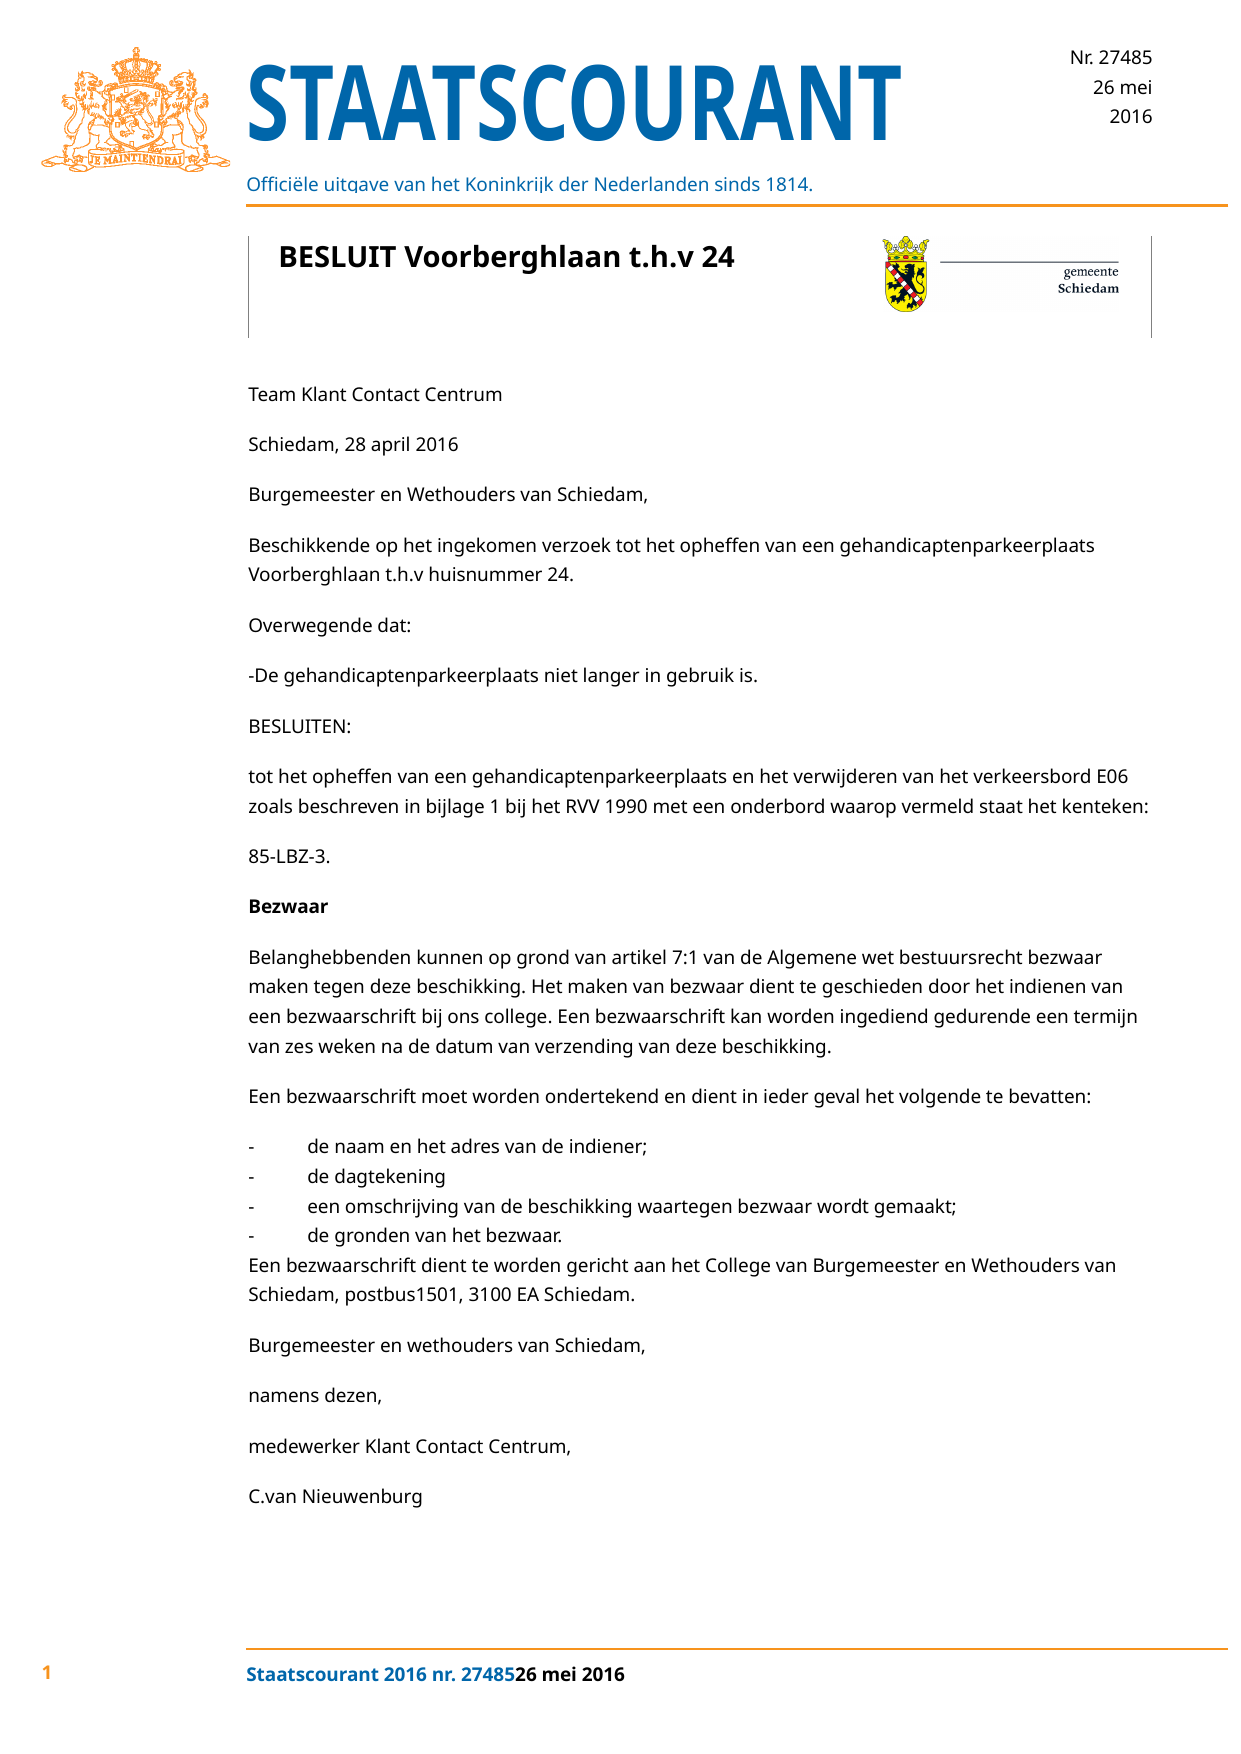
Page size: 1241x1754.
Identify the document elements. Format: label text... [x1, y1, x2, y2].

list de naam en het adres van de indiener; [248, 1134, 1152, 1159]
text Belanghebbenden kunnen op grond van artikel 7:1 van de Algemene wet bestuursrecht bezwaar maken tegen deze beschikking. Het maken van bezwaar dient te geschieden door het indienen van een bezwaarschrift bij ons college. Een bezwaarschrift kan worden ingediend gedurende een termijn van zes weken na de datum van verzending van deze beschikking. [248, 944, 1152, 1058]
list de dagtekening [248, 1163, 1152, 1189]
text Bezwaar [248, 894, 1152, 919]
text medewerker Klant Contact Centrum, [248, 1433, 1152, 1458]
text namens dezen, [248, 1382, 1152, 1408]
text -De gehandicaptenparkeerplaats niet langer in gebruik is. [248, 662, 1152, 688]
text 85-LBZ-3. [248, 843, 1152, 869]
text Overwegende dat: [248, 612, 1152, 638]
list de gronden van het bezwaar. [248, 1222, 1152, 1248]
text C.van Nieuwenburg [248, 1483, 1152, 1509]
text Team Klant Contact Centrum [248, 381, 1152, 406]
text Beschikkende op het ingekomen verzoek tot het opheffen van een gehandicaptenparkeerplaats Voorberghlaan t.h.v huisnummer 24. [248, 532, 1152, 587]
text BESLUITEN: [248, 713, 1152, 738]
text Schiedam, 28 april 2016 [248, 431, 1152, 457]
text Een bezwaarschrift dient te worden gericht aan het College van Burgemeester en Wethouders van Schiedam, postbus1501, 3100 EA Schiedam. [248, 1252, 1152, 1307]
text tot het opheffen van een gehandicaptenparkeerplaats en het verwijderen van het verkeersbord E06 zoals beschreven in bijlage 1 bij het RVV 1990 met een onderbord waarop vermeld staat het kenteken: [248, 763, 1152, 818]
picture [41, 47, 231, 172]
text Burgemeester en wethouders van Schiedam, [248, 1332, 1152, 1358]
table_header BESLUIT Voorberghlaan t.h.v 24 [249, 236, 850, 338]
picture [882, 236, 1119, 312]
text Burgemeester en Wethouders van Schiedam, [248, 482, 1152, 507]
text Een bezwaarschrift moet worden ondertekend en dient in ieder geval het volgende te bevatten: [248, 1083, 1152, 1109]
table_header [850, 236, 1151, 338]
list een omschrijving van de beschikking waartegen bezwaar wordt gemaakt; [248, 1193, 1152, 1218]
